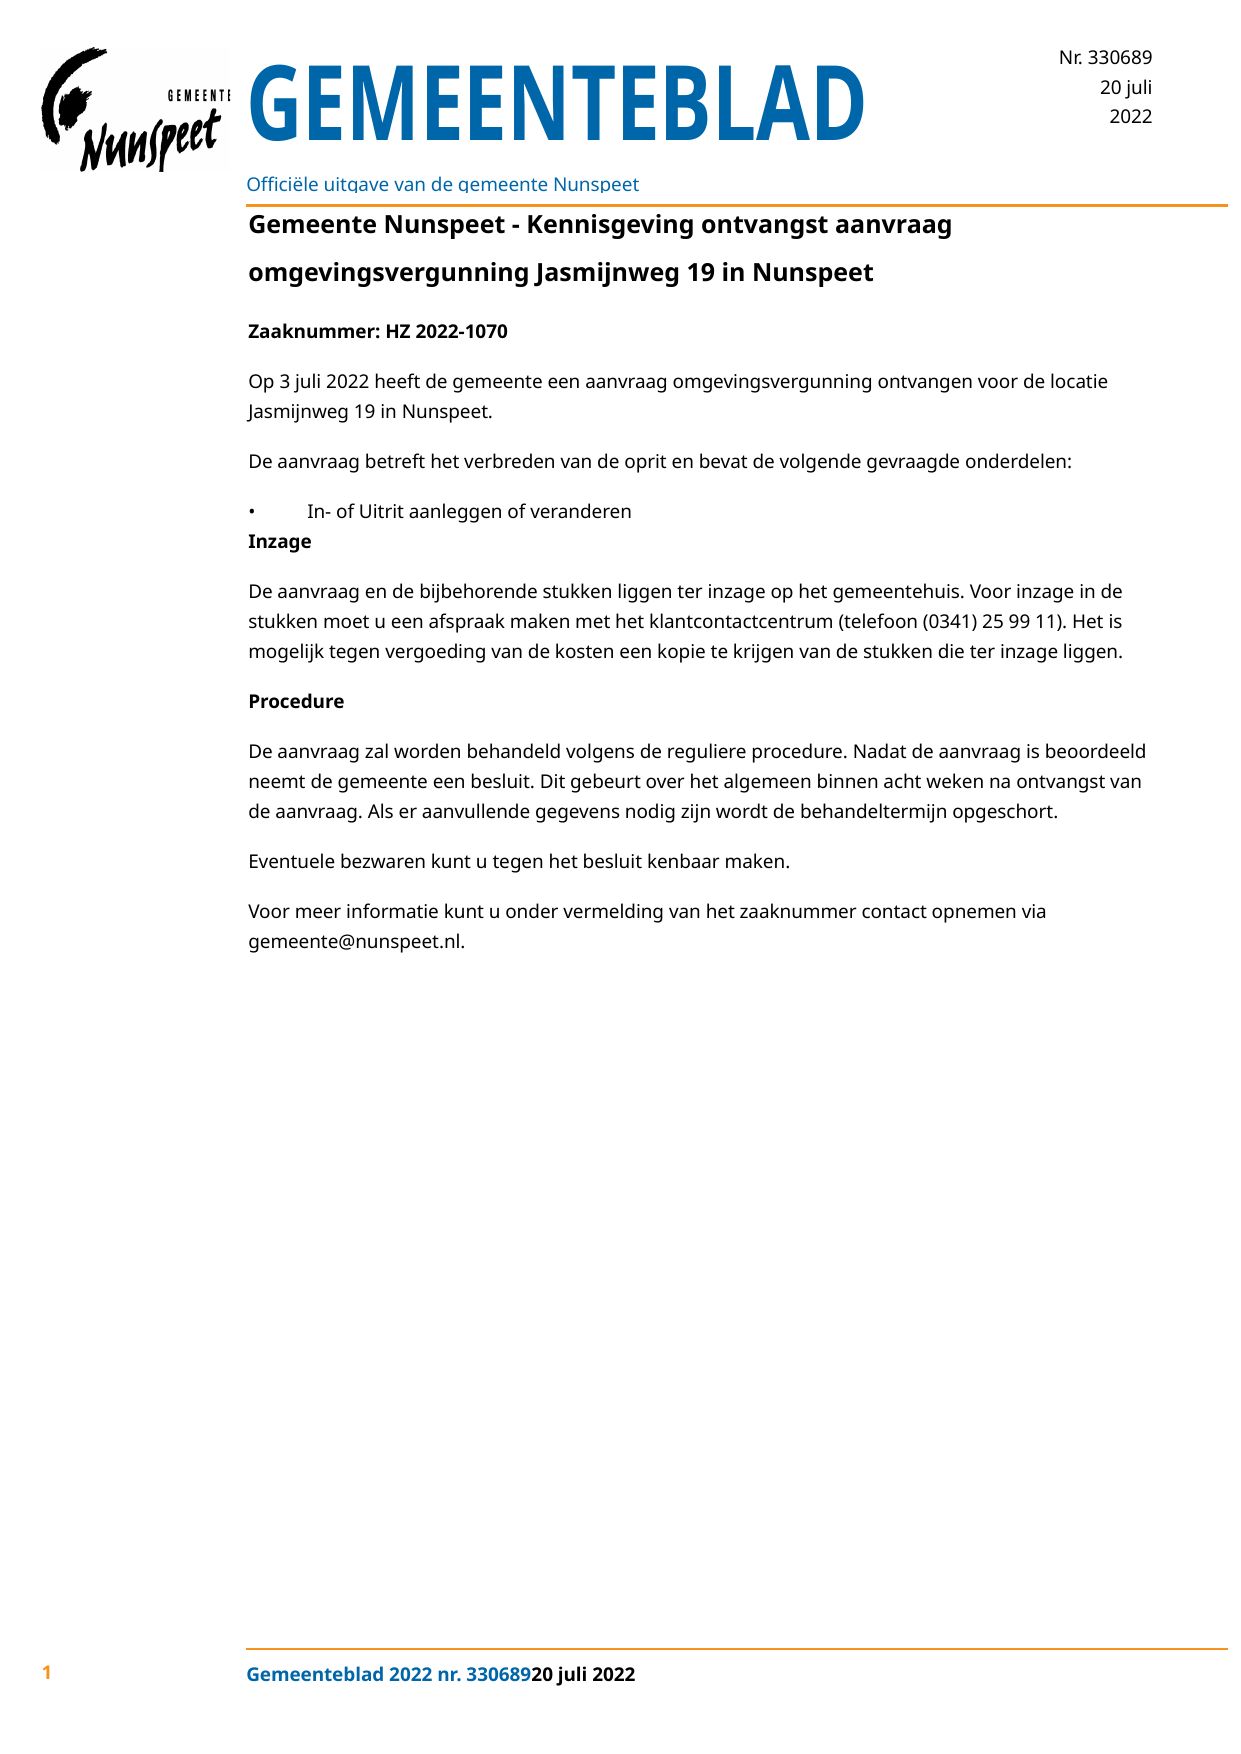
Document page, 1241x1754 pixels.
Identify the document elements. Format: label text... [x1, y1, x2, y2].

text Zaaknummer: HZ 2022-1070 [248, 318, 1152, 344]
text Procedure [248, 688, 1152, 714]
text Gemeente Nunspeet - Kennisgeving ontvangst aanvraag omgevingsvergunning Jasmijnweg 19 in Nunspeet [248, 207, 1152, 288]
text Voor meer informatie kunt u onder vermelding van het zaaknummer contact opnemen via gemeente@nunspeet.nl. [248, 899, 1152, 954]
text De aanvraag betreft het verbreden van de oprit en bevat de volgende gevraagde onderdelen: [248, 448, 1152, 474]
text Eventuele bezwaren kunt u tegen het besluit kenbaar maken. [248, 848, 1152, 874]
list In- of Uitrit aanleggen of veranderen [248, 499, 1152, 524]
text Op 3 juli 2022 heeft de gemeente een aanvraag omgevingsvergunning ontvangen voor de locatie Jasmijnweg 19 in Nunspeet. [248, 368, 1152, 424]
text Inzage [248, 528, 1152, 554]
text De aanvraag en de bijbehorende stukken liggen ter inzage op het gemeentehuis. Voor inzage in de stukken moet u een afspraak maken met het klantcontactcentrum (telefoon (0341) 25 99 11). Het is mogelijk tegen vergoeding van de kosten een kopie te krijgen van de stukken die ter inzage liggen. [248, 579, 1152, 664]
picture [41, 47, 231, 172]
text De aanvraag zal worden behandeld volgens de reguliere procedure. Nadat de aanvraag is beoordeeld neemt de gemeente een besluit. Dit gebeurt over het algemeen binnen acht weken na ontvangst van de aanvraag. Als er aanvullende gegevens nodig zijn wordt de behandeltermijn opgeschort. [248, 739, 1152, 824]
